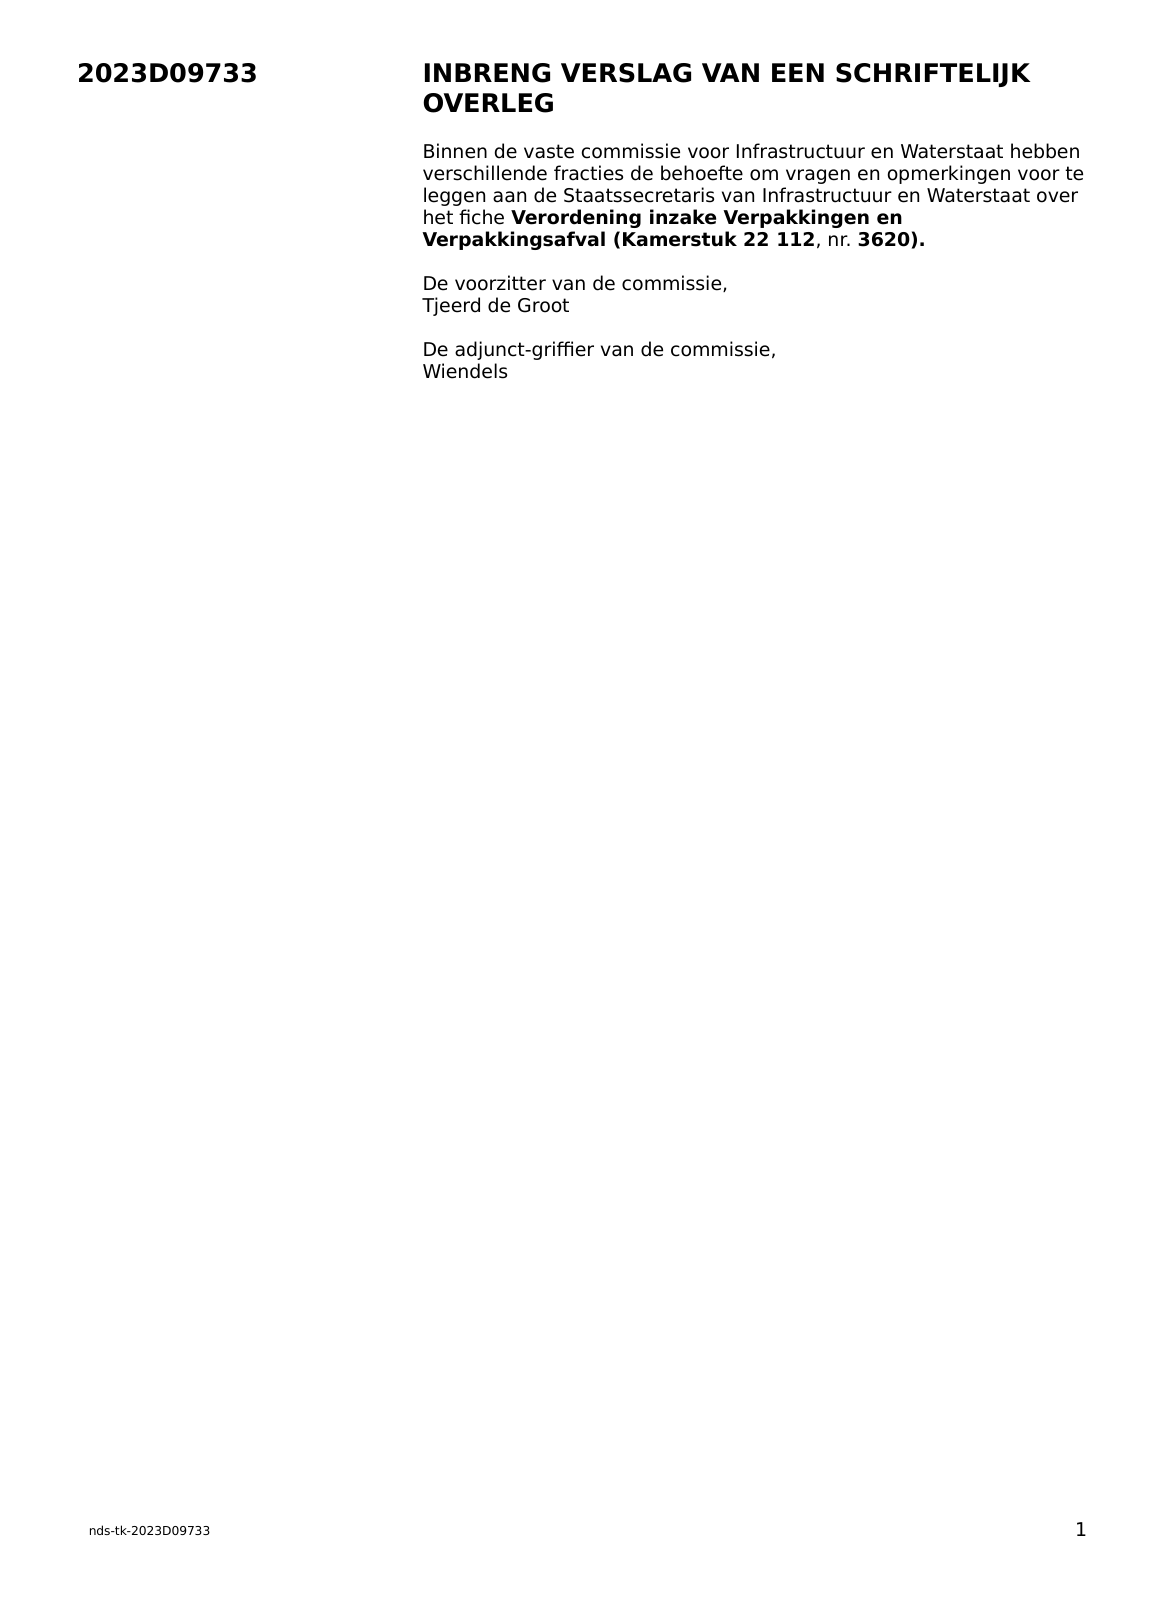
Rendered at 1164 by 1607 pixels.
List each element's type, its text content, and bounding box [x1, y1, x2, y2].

text Wiendels [422, 361, 1087, 383]
text 2023D09733 INBRENG VERSLAG VAN EEN SCHRIFTELIJK OVERLEG [77, 59, 1087, 118]
text nds-tk-2023D09733 [88, 1524, 323, 1538]
text Tjeerd de Groot [422, 295, 1087, 317]
text Binnen de vaste commissie voor Infrastructuur en Waterstaat hebben verschillende fracties de behoefte om vragen en opmerkingen voor te leggen aan de Staatssecretaris van Infrastructuur en Waterstaat over het fiche Verordening inzake Verpakkingen en Verpakkingsafval (Kamerstuk 22 112, nr. 3620). [422, 141, 1087, 251]
text De adjunct-griffier van de commissie, [422, 339, 1087, 361]
text De voorzitter van de commissie, [422, 273, 1087, 295]
